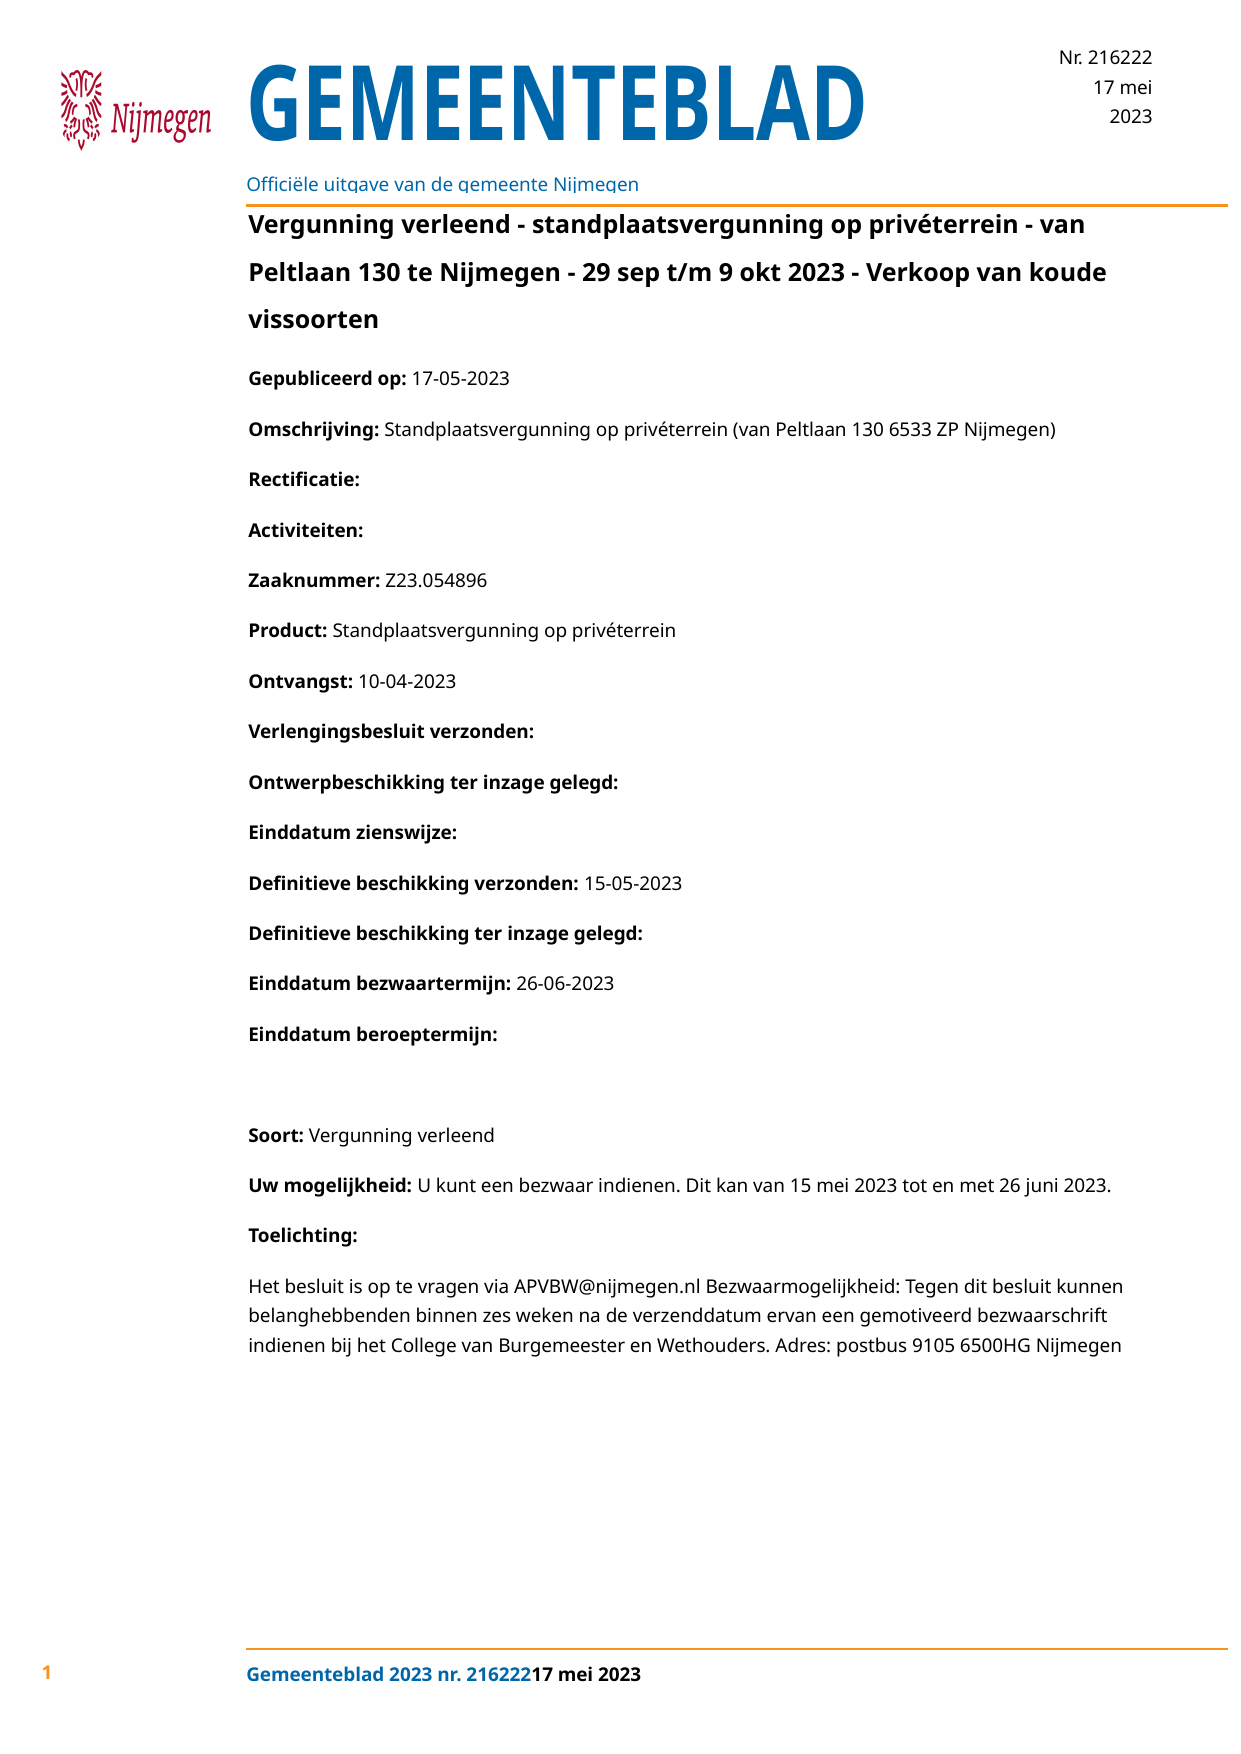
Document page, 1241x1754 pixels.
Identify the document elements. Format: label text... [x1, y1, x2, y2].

text Product: Standplaatsvergunning op privéterrein [248, 618, 1152, 643]
text Gepubliceerd op: 17-05-2023 [248, 366, 1152, 391]
text Einddatum bezwaartermijn: 26-06-2023 [248, 971, 1152, 996]
text Uw mogelijkheid: U kunt een bezwaar indienen. Dit kan van 15 mei 2023 tot en met 26 juni 2023. [248, 1172, 1152, 1198]
text Definitieve beschikking verzonden: 15-05-2023 [248, 870, 1152, 895]
text Toelichting: [248, 1223, 1152, 1248]
text Soort: Vergunning verleend [248, 1122, 1152, 1147]
text Omschrijving: Standplaatsvergunning op privéterrein (van Peltlaan 130 6533 ZP Nijmegen) [248, 416, 1152, 442]
text Ontwerpbeschikking ter inzage gelegd: [248, 769, 1152, 794]
text Ontvangst: 10-04-2023 [248, 668, 1152, 694]
text Einddatum beroeptermijn: [248, 1021, 1152, 1047]
text Zaaknummer: Z23.054896 [248, 567, 1152, 593]
picture [41, 47, 231, 172]
text Verlengingsbesluit verzonden: [248, 718, 1152, 744]
text Definitieve beschikking ter inzage gelegd: [248, 920, 1152, 946]
text Vergunning verleend - standplaatsvergunning op privéterrein - van Peltlaan 130 te Nijmegen - 29 sep t/m 9 okt 2023 - Verkoop van koude vissoorten [248, 207, 1152, 336]
text Het besluit is op te vragen via APVBW@nijmegen.nl Bezwaarmogelijkheid: Tegen dit besluit kunnen belanghebbenden binnen zes weken na de verzenddatum ervan een gemotiveerd bezwaarschrift indienen bij het College van Burgemeester en Wethouders. Adres: postbus 9105 6500HG Nijmegen [248, 1273, 1152, 1358]
text Activiteiten: [248, 517, 1152, 542]
text Einddatum zienswijze: [248, 819, 1152, 845]
text Rectificatie: [248, 466, 1152, 492]
